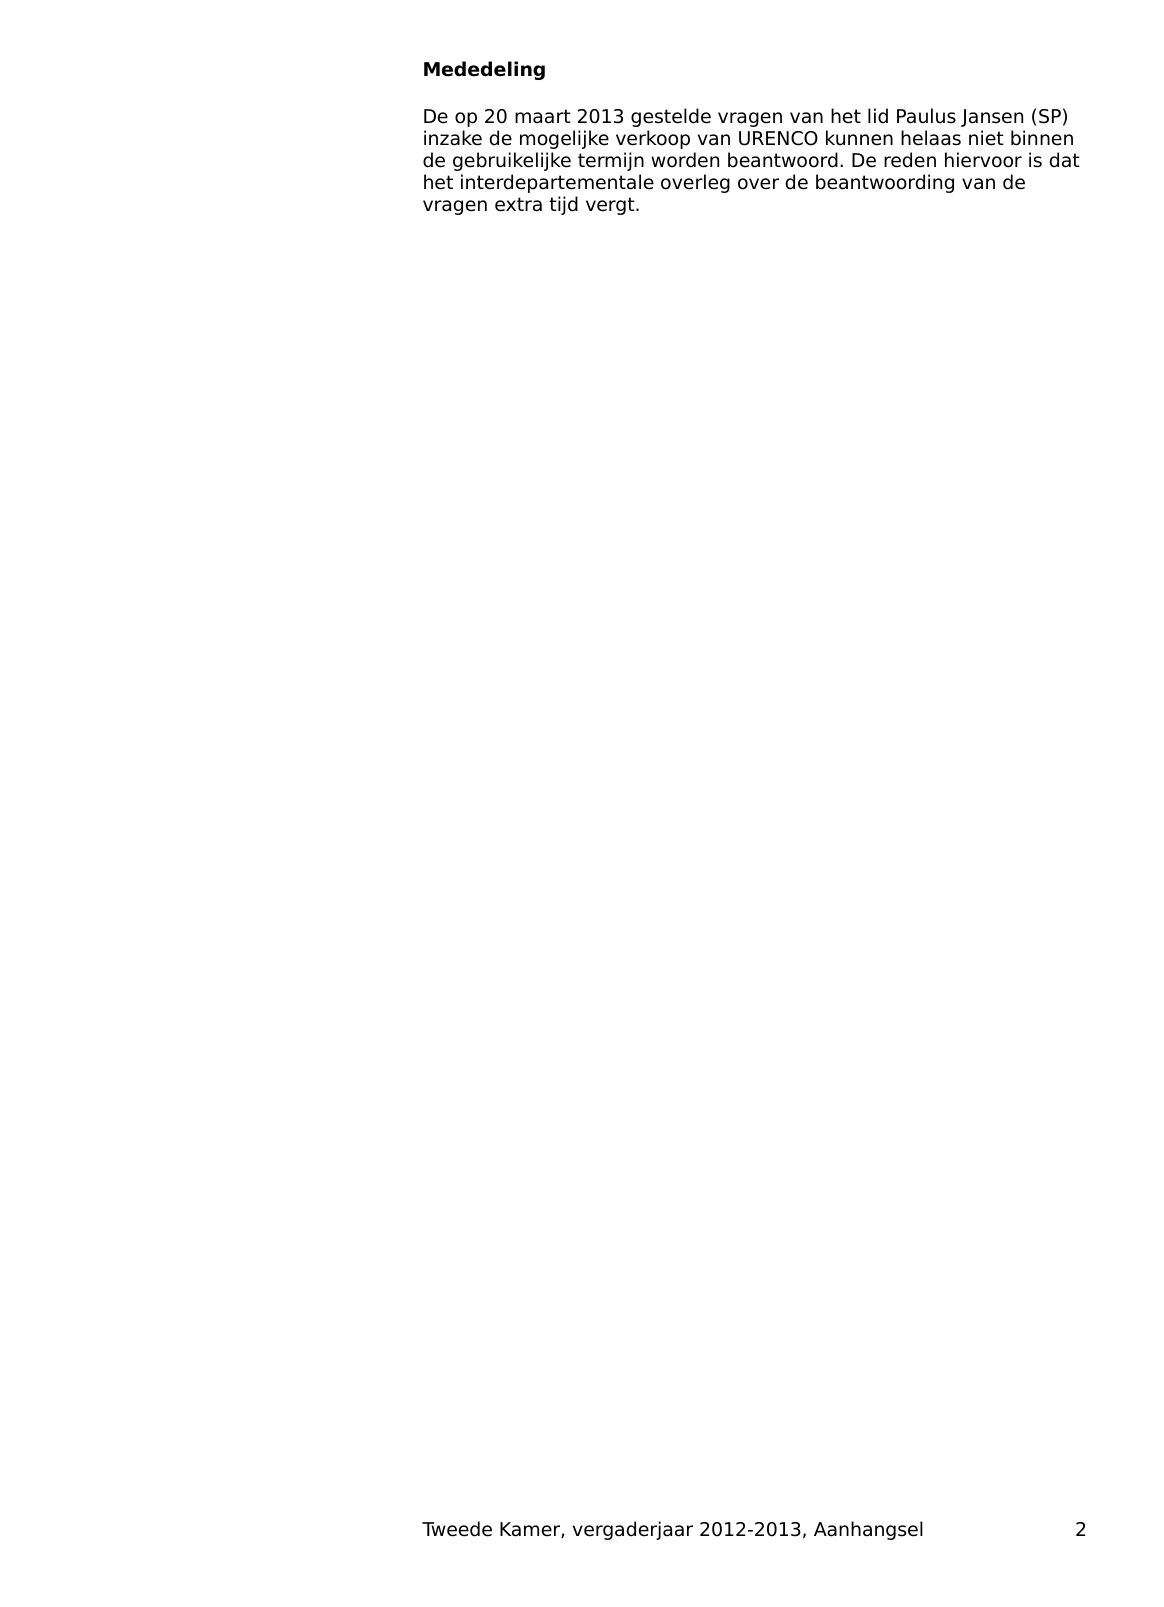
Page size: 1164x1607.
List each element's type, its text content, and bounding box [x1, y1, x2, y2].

subtitle Mededeling [422, 59, 1087, 81]
text De op 20 maart 2013 gestelde vragen van het lid Paulus Jansen (SP) inzake de mogelijke verkoop van URENCO kunnen helaas niet binnen de gebruikelijke termijn worden beantwoord. De reden hiervoor is dat het interdepartementale overleg over de beantwoording van de vragen extra tijd vergt. [422, 106, 1087, 216]
